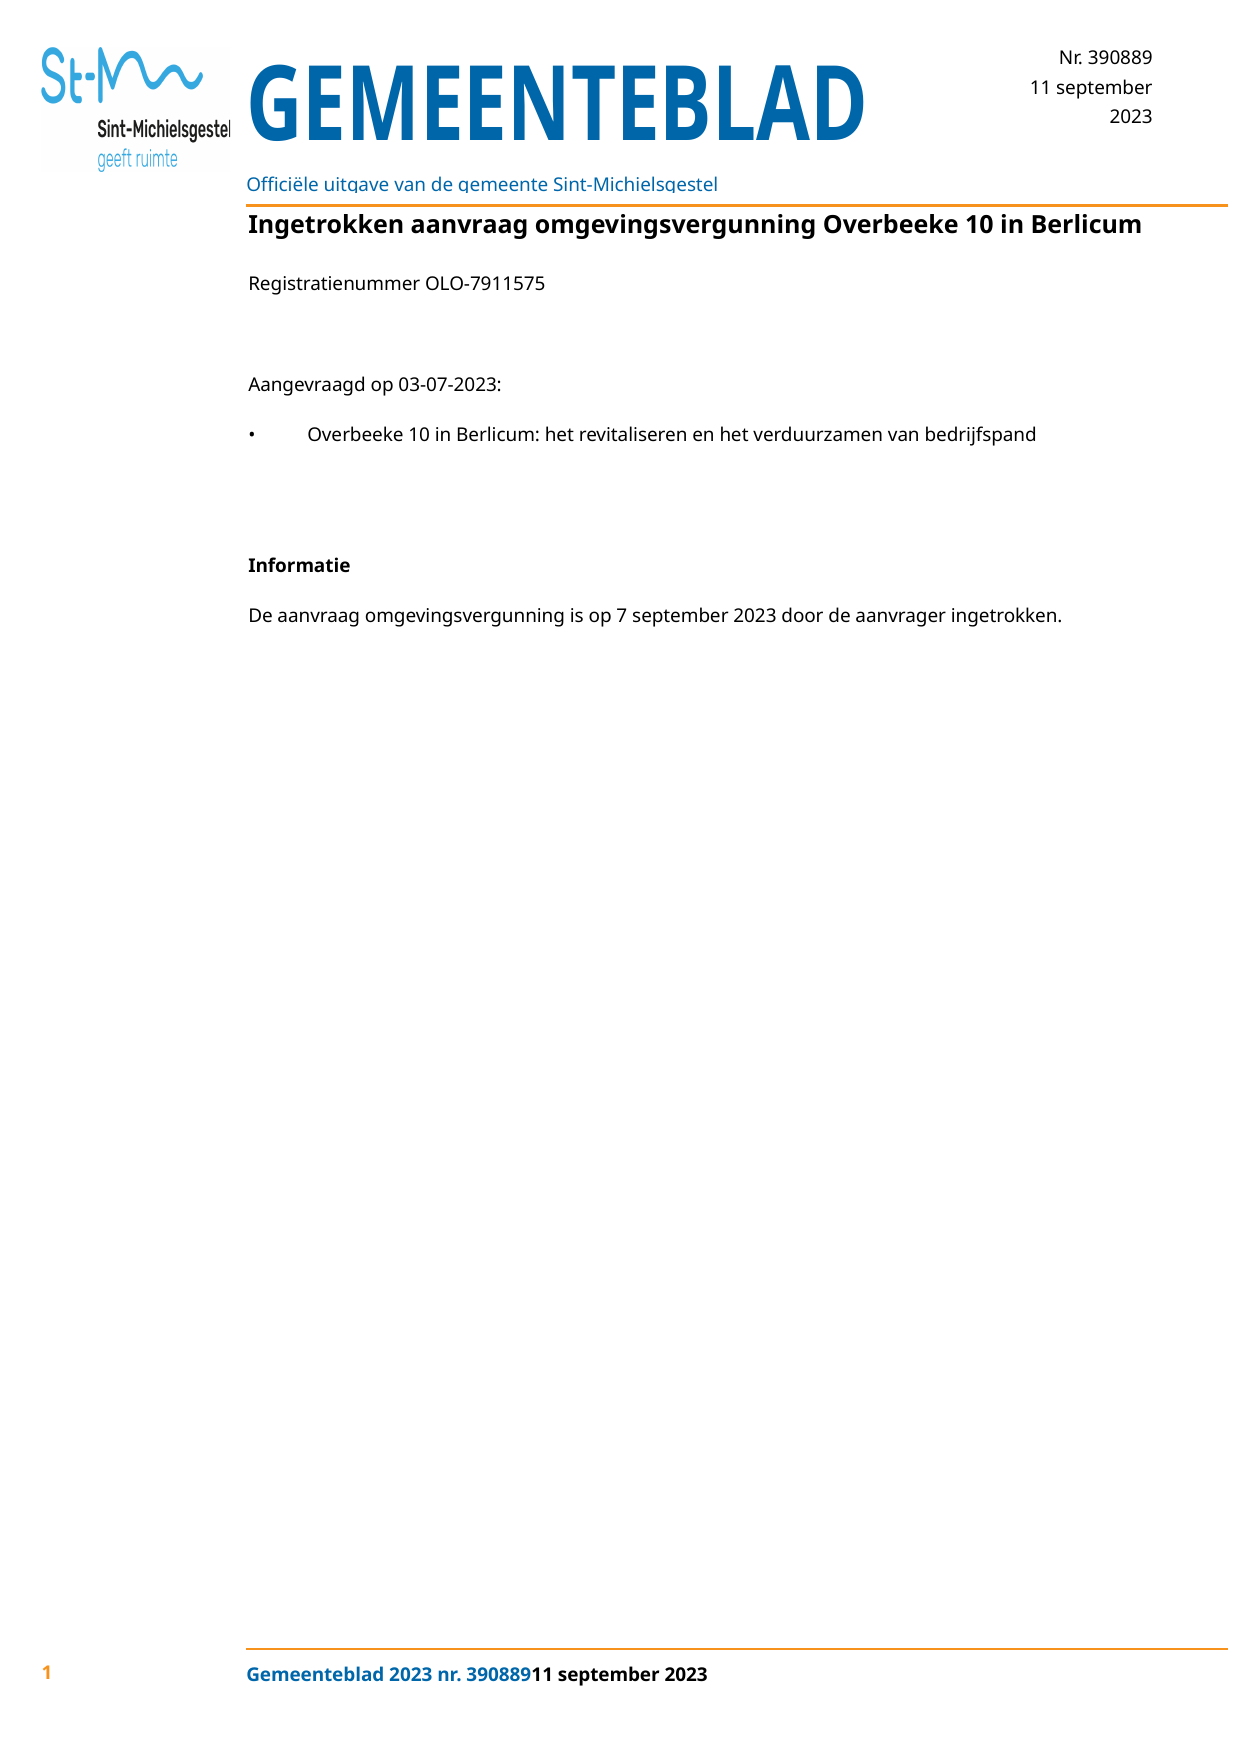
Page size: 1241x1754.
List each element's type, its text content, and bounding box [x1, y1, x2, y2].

text De aanvraag omgevingsvergunning is op 7 september 2023 door de aanvrager ingetrokken. [248, 602, 1152, 628]
text Informatie [248, 552, 1152, 578]
picture [41, 47, 231, 172]
text Aangevraagd op 03-07-2023: [248, 371, 1152, 397]
text Ingetrokken aanvraag omgevingsvergunning Overbeeke 10 in Berlicum [248, 207, 1152, 241]
list Overbeeke 10 in Berlicum: het revitaliseren en het verduurzamen van bedrijfspand [248, 422, 1152, 447]
text Registratienummer OLO-7911575 [248, 270, 1152, 296]
